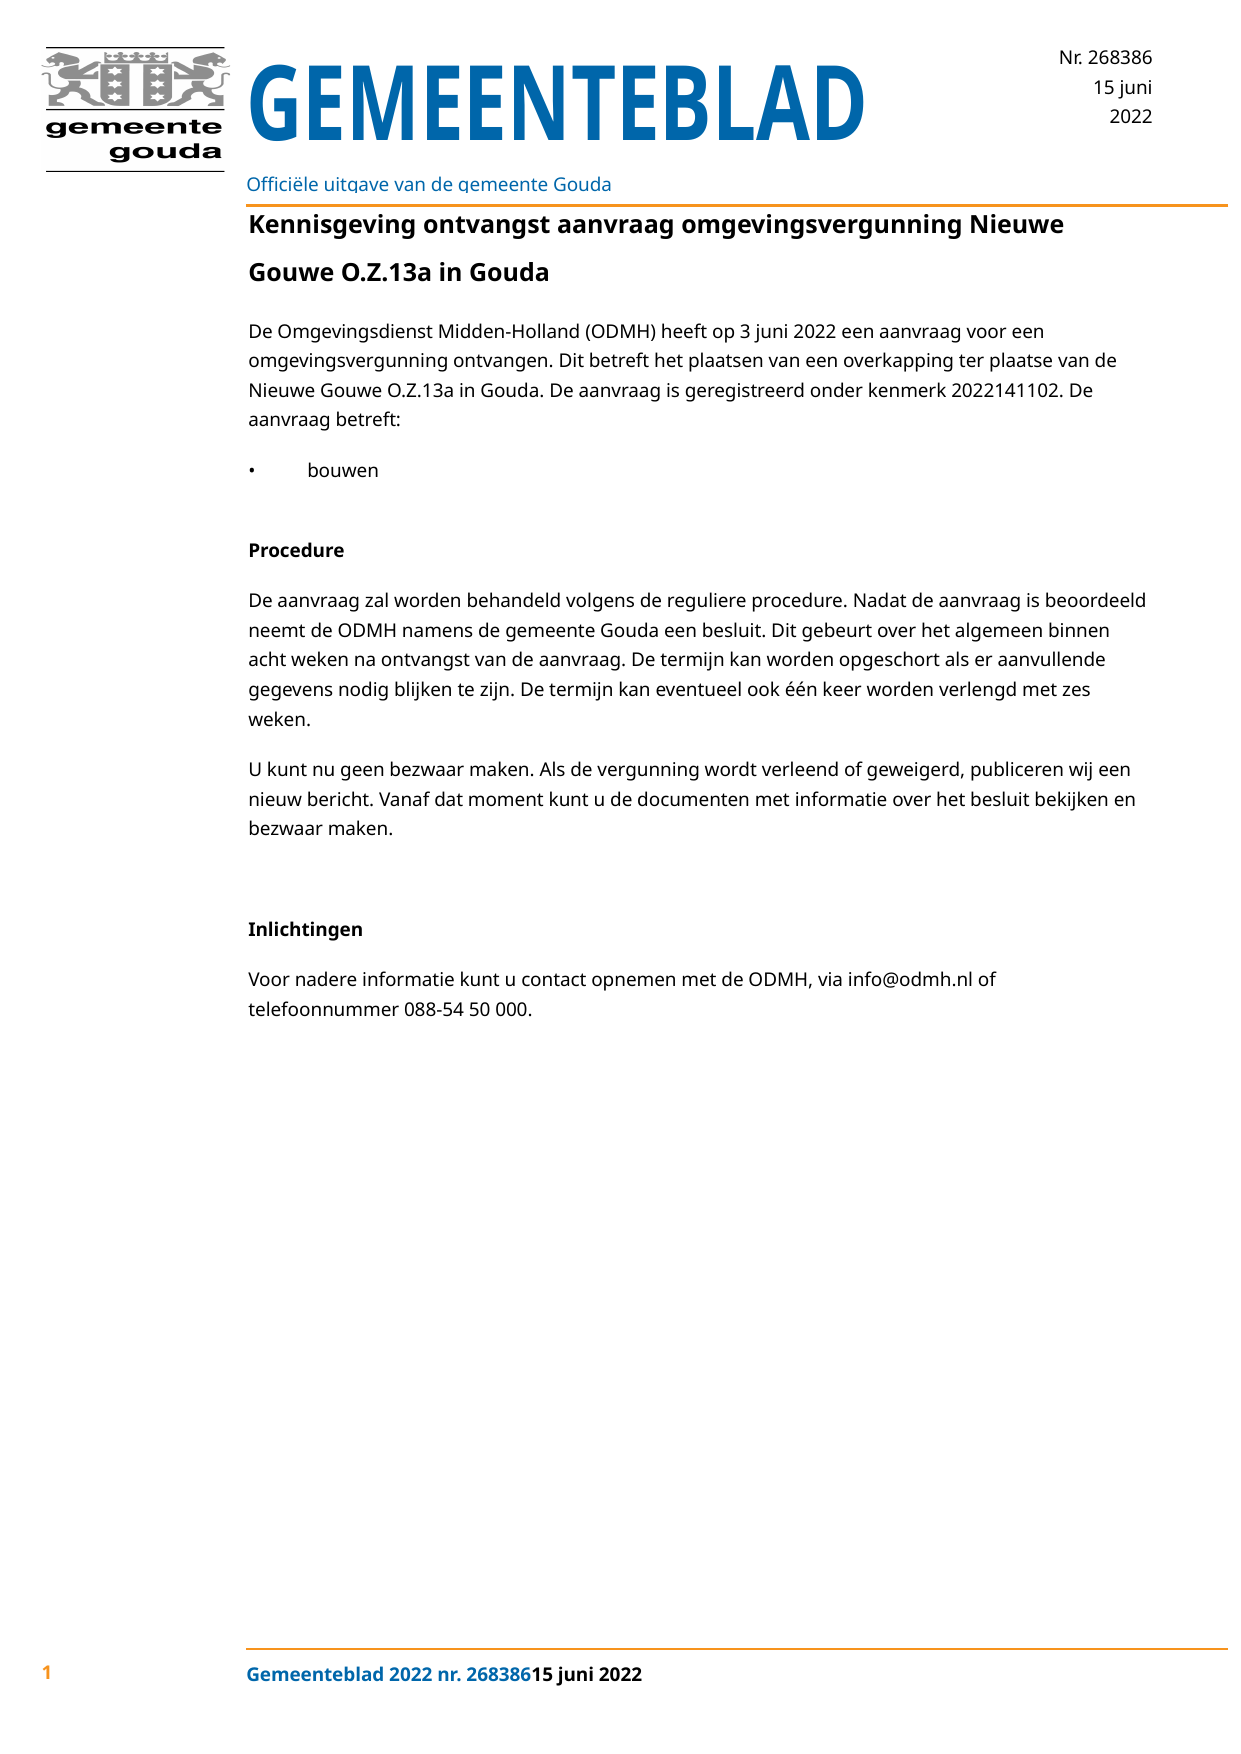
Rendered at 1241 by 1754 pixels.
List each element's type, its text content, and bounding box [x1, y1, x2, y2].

list bouwen [248, 457, 1152, 483]
text Kennisgeving ontvangst aanvraag omgevingsvergunning Nieuwe Gouwe O.Z.13a in Gouda [248, 207, 1152, 288]
text U kunt nu geen bezwaar maken. Als de vergunning wordt verleend of geweigerd, publiceren wij een nieuw bericht. Vanaf dat moment kunt u de documenten met informatie over het besluit bekijken en bezwaar maken. [248, 756, 1152, 841]
text De Omgevingsdienst Midden-Holland (ODMH) heeft op 3 juni 2022 een aanvraag voor een omgevingsvergunning ontvangen. Dit betreft het plaatsen van een overkapping ter plaatse van de Nieuwe Gouwe O.Z.13a in Gouda. De aanvraag is geregistreerd onder kenmerk 2022141102. De aanvraag betreft: [248, 318, 1152, 432]
text Procedure [248, 537, 1152, 563]
text Inlichtingen [248, 916, 1152, 942]
text De aanvraag zal worden behandeld volgens de reguliere procedure. Nadat de aanvraag is beoordeeld neemt de ODMH namens de gemeente Gouda een besluit. Dit gebeurt over het algemeen binnen acht weken na ontvangst van de aanvraag. De termijn kan worden opgeschort als er aanvullende gegevens nodig blijken te zijn. De termijn kan eventueel ook één keer worden verlengd met zes weken. [248, 587, 1152, 732]
picture [41, 47, 231, 172]
text Voor nadere informatie kunt u contact opnemen met de ODMH, via info@odmh.nl of telefoonnummer 088-54 50 000. [248, 967, 1152, 1022]
